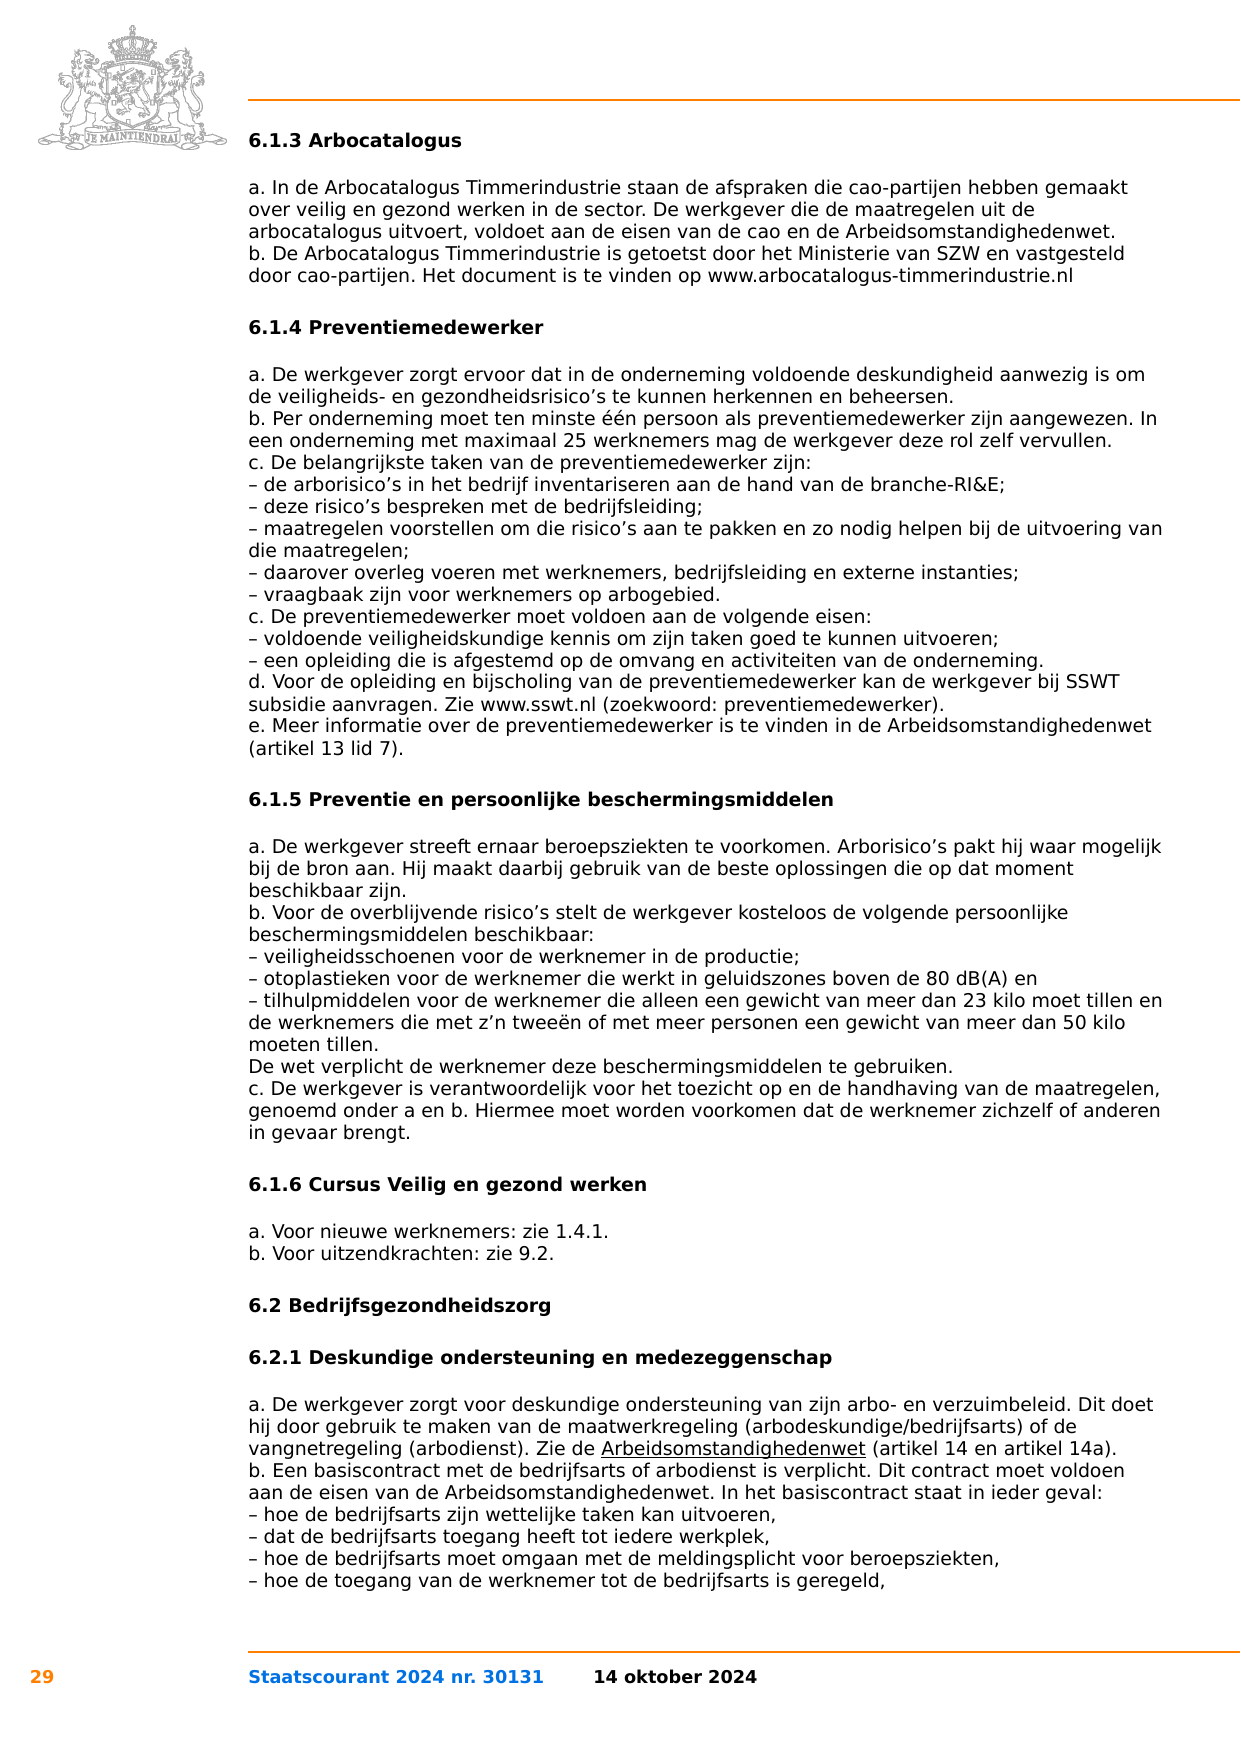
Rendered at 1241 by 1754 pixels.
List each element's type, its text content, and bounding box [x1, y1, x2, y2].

text e. Meer informatie over de preventiemedewerker is te vinden in de Arbeidsomstandighedenwet (artikel 13 lid 7). [248, 715, 1163, 759]
text a. Voor nieuwe werknemers: zie 1.4.1. [248, 1221, 1163, 1243]
text c. De werkgever is verantwoordelijk voor het toezicht op en de handhaving van de maatregelen, genoemd onder a en b. Hiermee moet worden voorkomen dat de werknemer zichzelf of anderen in gevaar brengt. [248, 1078, 1163, 1144]
text – tilhulpmiddelen voor de werknemer die alleen een gewicht van meer dan 23 kilo moet tillen en de werknemers die met z’n tweeën of met meer personen een gewicht van meer dan 50 kilo moeten tillen. [248, 990, 1163, 1056]
text – otoplastieken voor de werknemer die werkt in geluidszones boven de 80 dB(A) en [248, 968, 1163, 990]
text – hoe de bedrijfsarts moet omgaan met de meldingsplicht voor beroepsziekten, [248, 1548, 1163, 1570]
text b. Voor uitzendkrachten: zie 9.2. [248, 1243, 1163, 1265]
text – dat de bedrijfsarts toegang heeft tot iedere werkplek, [248, 1526, 1163, 1548]
text – maatregelen voorstellen om die risico’s aan te pakken en zo nodig helpen bij de uitvoering van die maatregelen; [248, 518, 1163, 562]
text – hoe de toegang van de werknemer tot de bedrijfsarts is geregeld, [248, 1570, 1163, 1592]
text c. De preventiemedewerker moet voldoen aan de volgende eisen: [248, 606, 1163, 627]
text – hoe de bedrijfsarts zijn wettelijke taken kan uitvoeren, [248, 1504, 1163, 1526]
picture [38, 25, 227, 150]
subtitle 6.1.3 Arbocatalogus [248, 130, 1163, 152]
text – daarover overleg voeren met werknemers, bedrijfsleiding en externe instanties; [248, 562, 1163, 583]
text b. Een basiscontract met de bedrijfsarts of arbodienst is verplicht. Dit contract moet voldoen aan de eisen van de Arbeidsomstandighedenwet. In het basiscontract staat in ieder geval: [248, 1460, 1163, 1504]
text – de arborisico’s in het bedrijf inventariseren aan de hand van de branche-RI&E; [248, 474, 1163, 496]
text a. De werkgever streeft ernaar beroepsziekten te voorkomen. Arborisico’s pakt hij waar mogelijk bij de bron aan. Hij maakt daarbij gebruik van de beste oplossingen die op dat moment beschikbaar zijn. [248, 836, 1163, 902]
text d. Voor de opleiding en bijscholing van de preventiemedewerker kan de werkgever bij SSWT subsidie aanvragen. Zie www.sswt.nl (zoekwoord: preventiemedewerker). [248, 671, 1163, 715]
text – vraagbaak zijn voor werknemers op arbogebied. [248, 583, 1163, 606]
text a. De werkgever zorgt voor deskundige ondersteuning van zijn arbo- en verzuimbeleid. Dit doet hij door gebruik te maken van de maatwerkregeling (arbodeskundige/bedrijfsarts) of de vangnetregeling (arbodienst). Zie de Arbeidsomstandighedenwet (artikel 14 en artikel 14a). [248, 1394, 1163, 1460]
subtitle 6.1.4 Preventiemedewerker [248, 317, 1163, 339]
text c. De belangrijkste taken van de preventiemedewerker zijn: [248, 452, 1163, 474]
text – deze risico’s bespreken met de bedrijfsleiding; [248, 496, 1163, 518]
subtitle 6.1.5 Preventie en persoonlijke beschermingsmiddelen [248, 789, 1163, 811]
text b. De Arbocatalogus Timmerindustrie is getoetst door het Ministerie van SZW en vastgesteld door cao-partijen. Het document is te vinden op www.arbocatalogus-timmerindustrie.nl [248, 243, 1163, 287]
text a. In de Arbocatalogus Timmerindustrie staan de afspraken die cao-partijen hebben gemaakt over veilig en gezond werken in de sector. De werkgever die de maatregelen uit de arbocatalogus uitvoert, voldoet aan de eisen van de cao en de Arbeidsomstandighedenwet. [248, 177, 1163, 243]
subtitle 6.2 Bedrijfsgezondheidszorg [248, 1295, 1163, 1317]
text – veiligheidsschoenen voor de werknemer in de productie; [248, 946, 1163, 968]
text a. De werkgever zorgt ervoor dat in de onderneming voldoende deskundigheid aanwezig is om de veiligheids- en gezondheidsrisico’s te kunnen herkennen en beheersen. [248, 364, 1163, 408]
text De wet verplicht de werknemer deze beschermingsmiddelen te gebruiken. [248, 1056, 1163, 1078]
subtitle 6.1.6 Cursus Veilig en gezond werken [248, 1174, 1163, 1196]
text – een opleiding die is afgestemd op de omvang en activiteiten van de onderneming. [248, 649, 1163, 671]
subtitle 6.2.1 Deskundige ondersteuning en medezeggenschap [248, 1347, 1163, 1369]
text b. Voor de overblijvende risico’s stelt de werkgever kosteloos de volgende persoonlijke beschermingsmiddelen beschikbaar: [248, 902, 1163, 946]
text b. Per onderneming moet ten minste één persoon als preventiemedewerker zijn aangewezen. In een onderneming met maximaal 25 werknemers mag de werkgever deze rol zelf vervullen. [248, 408, 1163, 452]
text – voldoende veiligheidskundige kennis om zijn taken goed te kunnen uitvoeren; [248, 627, 1163, 649]
